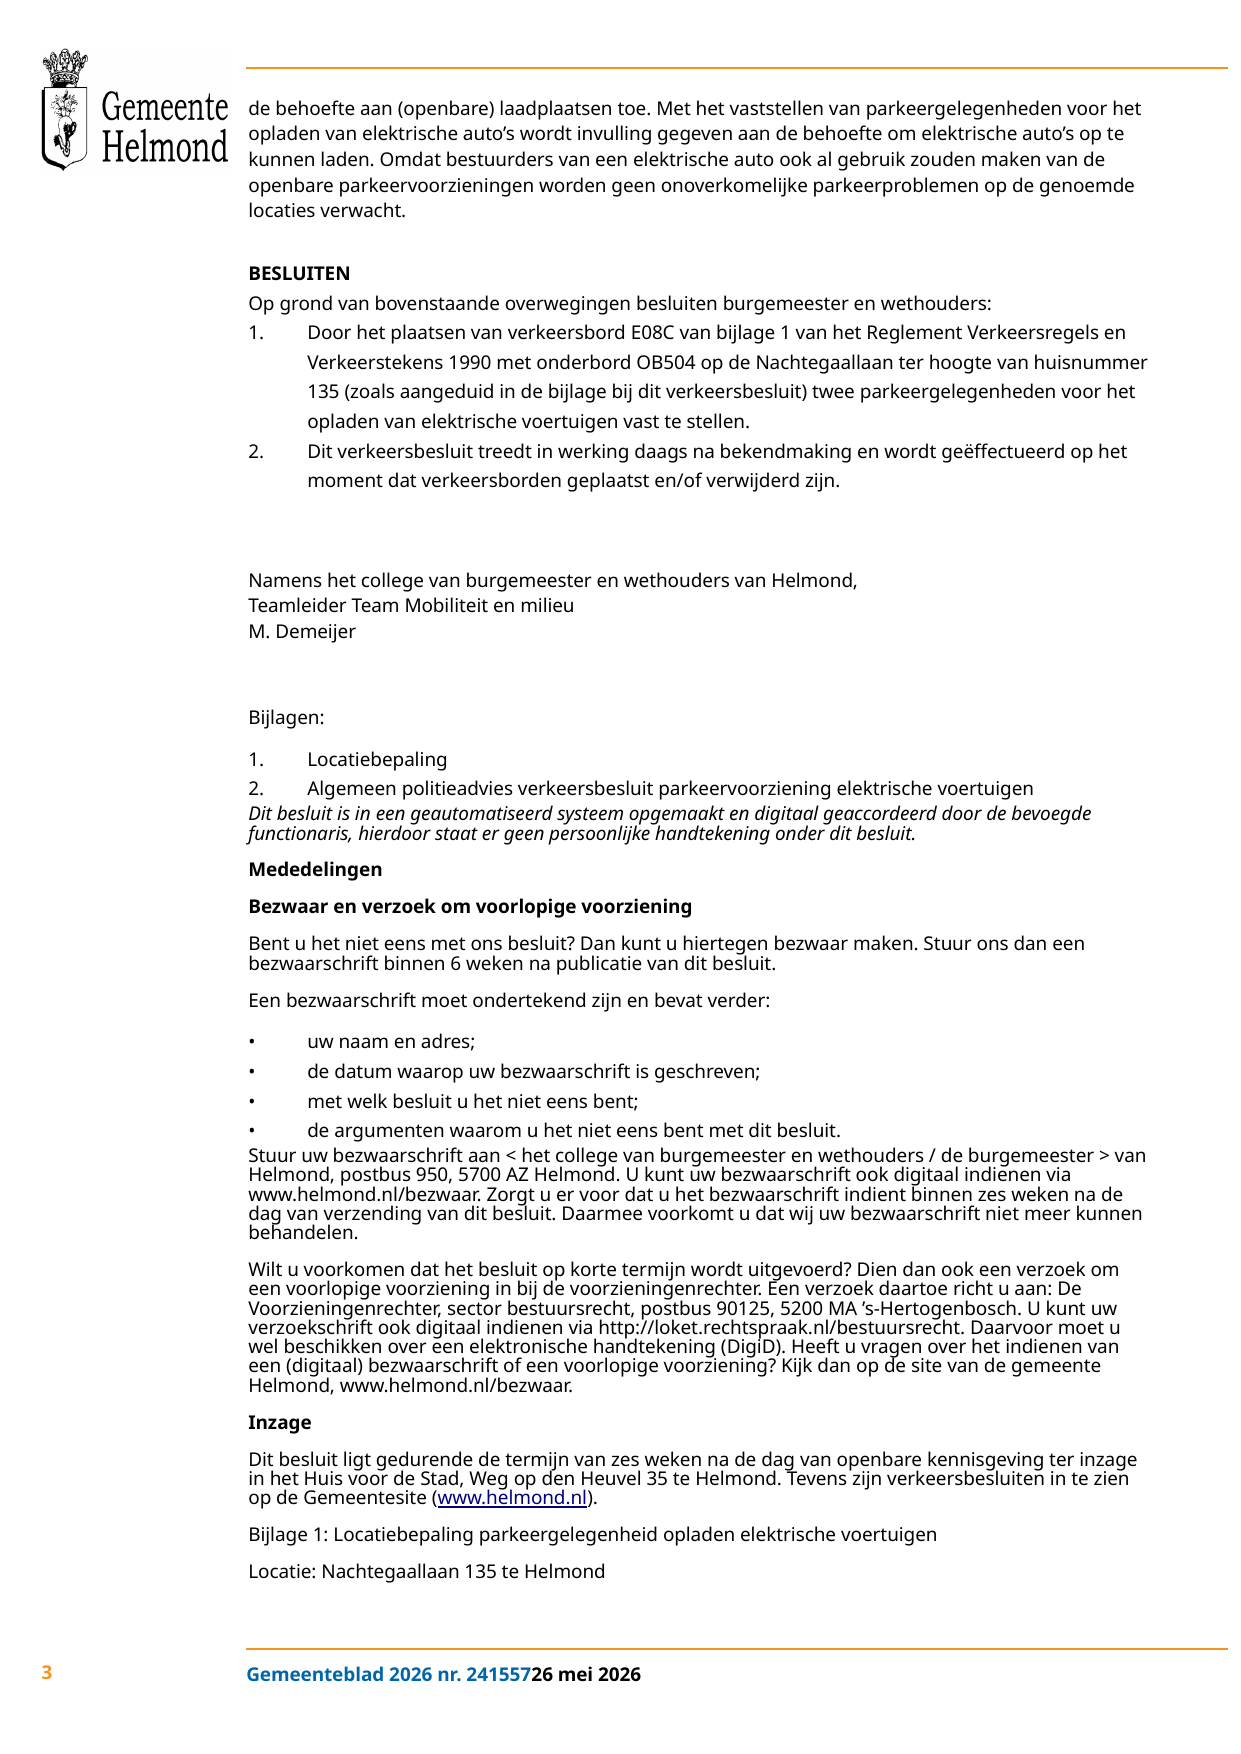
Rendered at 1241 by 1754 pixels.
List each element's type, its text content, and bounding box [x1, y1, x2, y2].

text Mededelingen [248, 861, 1152, 881]
text Bijlage 1: Locatiebepaling parkeergelegenheid opladen elektrische voertuigen [248, 1526, 1152, 1545]
list Door het plaatsen van verkeersbord E08C van bijlage 1 van het Reglement Verkeersregels en Verkeerstekens 1990 met onderbord OB504 op de Nachtegaallaan ter hoogte van huisnummer 135 (zoals aangeduid in de bijlage bij dit verkeersbesluit) twee parkeergelegenheden voor het opladen van elektrische voertuigen vast te stellen. [248, 319, 1152, 434]
text Inzage [248, 1414, 1152, 1433]
list Algemeen politieadvies verkeersbesluit parkeervoorziening elektrische voertuigen [248, 776, 1152, 801]
list Locatiebepaling [248, 746, 1152, 772]
text BESLUITEN [248, 260, 1152, 286]
picture [41, 47, 231, 172]
text Bijlagen: [248, 709, 1152, 728]
text Op grond van bovenstaande overwegingen besluiten burgemeester en wethouders: [248, 290, 1152, 316]
text Stuur uw bezwaarschrift aan < het college van burgemeester en wethouders / de burgemeester > van Helmond, postbus 950, 5700 AZ Helmond. U kunt uw bezwaarschrift ook digitaal indienen via www.helmond.nl/bezwaar. Zorgt u er voor dat u het bezwaarschrift indient binnen zes weken na de dag van verzending van dit besluit. Daarmee voorkomt u dat wij uw bezwaarschrift niet meer kunnen behandelen. [248, 1147, 1152, 1243]
list met welk besluit u het niet eens bent; [248, 1088, 1152, 1113]
text Wilt u voorkomen dat het besluit op korte termijn wordt uitgevoerd? Dien dan ook een verzoek om een voorlopige voorziening in bij de voorzieningenrechter. Een verzoek daartoe richt u aan: De Voorzieningenrechter, sector bestuursrecht, postbus 90125, 5200 MA ’s-Hertogenbosch. U kunt uw verzoekschrift ook digitaal indienen via http://loket.rechtspraak.nl/bestuursrecht. Daarvoor moet u wel beschikken over een elektronische handtekening (DigiD). Heeft u vragen over het indienen van een (digitaal) bezwaarschrift of een voorlopige voorziening? Kijk dan op de site van de gemeente Helmond, www.helmond.nl/bezwaar. [248, 1261, 1152, 1396]
text Bezwaar en verzoek om voorlopige voorziening [248, 898, 1152, 918]
text Bent u het niet eens met ons besluit? Dan kunt u hiertegen bezwaar maken. Stuur ons dan een bezwaarschrift binnen 6 weken na publicatie van dit besluit. [248, 935, 1152, 974]
list Dit verkeersbesluit treedt in werking daags na bekendmaking en wordt geëffectueerd op het moment dat verkeersborden geplaatst en/of verwijderd zijn. [248, 438, 1152, 493]
text Een bezwaarschrift moet ondertekend zijn en bevat verder: [248, 992, 1152, 1011]
list de datum waarop uw bezwaarschrift is geschreven; [248, 1058, 1152, 1084]
text Teamleider Team Mobiliteit en milieu [248, 592, 1152, 618]
text Namens het college van burgemeester en wethouders van Helmond, [248, 567, 1152, 592]
text Dit besluit ligt gedurende de termijn van zes weken na de dag van openbare kennisgeving ter inzage in het Huis voor de Stad, Weg op den Heuvel 35 te Helmond. Tevens zijn verkeersbesluiten in te zien op de Gemeentesite (www.helmond.nl). [248, 1451, 1152, 1508]
text de behoefte aan (openbare) laadplaatsen toe. Met het vaststellen van parkeergelegenheden voor het opladen van elektrische auto’s wordt invulling gegeven aan de behoefte om elektrische auto’s op te kunnen laden. Omdat bestuurders van een elektrische auto ook al gebruik zouden maken van de openbare parkeervoorzieningen worden geen onoverkomelijke parkeerproblemen op de genoemde locaties verwacht. [248, 95, 1152, 223]
list uw naam en adres; [248, 1029, 1152, 1054]
list de argumenten waarom u het niet eens bent met dit besluit. [248, 1117, 1152, 1143]
text Locatie: Nachtegaallaan 135 te Helmond [248, 1563, 1152, 1582]
text M. Demeijer [248, 618, 1152, 644]
text Dit besluit is in een geautomatiseerd systeem opgemaakt en digitaal geaccordeerd door de bevoegde functionaris, hierdoor staat er geen persoonlijke handtekening onder dit besluit. [248, 805, 1152, 844]
